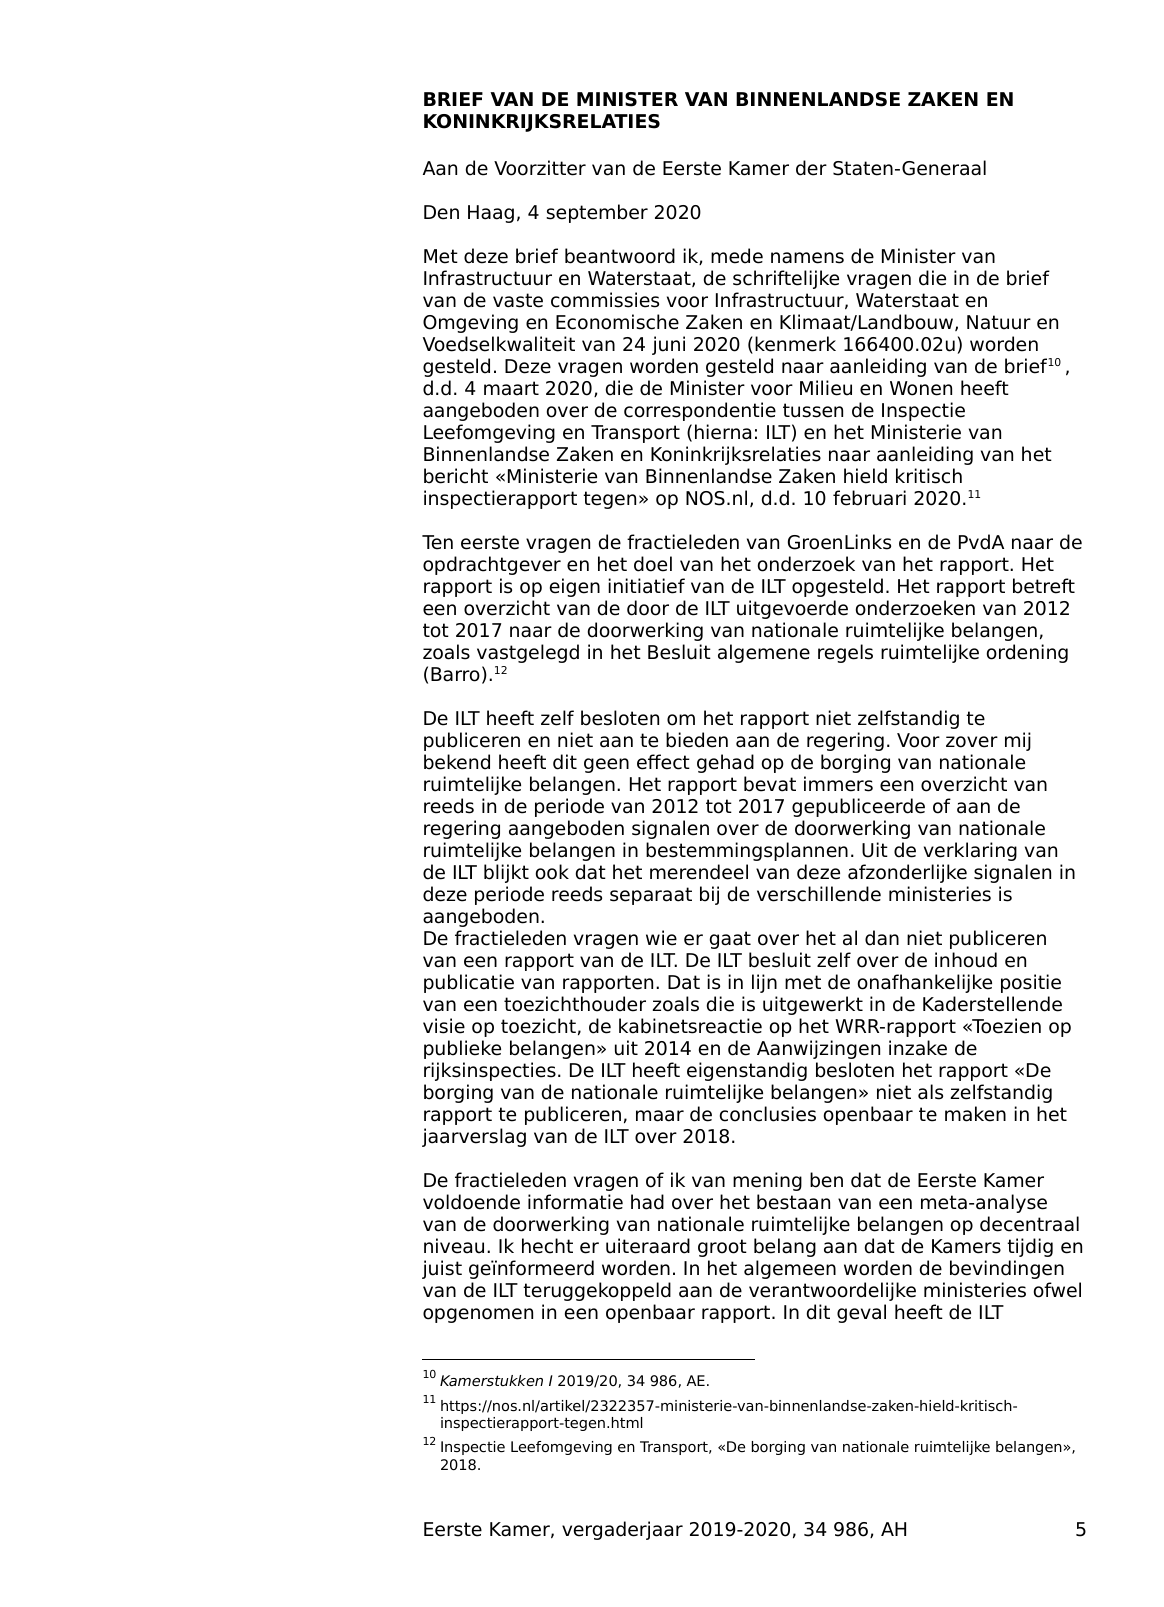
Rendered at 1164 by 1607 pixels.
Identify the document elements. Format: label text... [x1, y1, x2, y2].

text De fractieleden vragen of ik van mening ben dat de Eerste Kamer voldoende informatie had over het bestaan van een meta-analyse van de doorwerking van nationale ruimtelijke belangen op decentraal niveau. Ik hecht er uiteraard groot belang aan dat de Kamers tijdig en juist geïnformeerd worden. In het algemeen worden de bevindingen van de ILT teruggekoppeld aan de verantwoordelijke ministeries ofwel opgenomen in een openbaar rapport. In dit geval heeft de ILT [422, 1170, 1087, 1324]
text Met deze brief beantwoord ik, mede namens de Minister van Infrastructuur en Waterstaat, de schriftelijke vragen die in de brief van de vaste commissies voor Infrastructuur, Waterstaat en Omgeving en Economische Zaken en Klimaat/Landbouw, Natuur en Voedselkwaliteit van 24 juni 2020 (kenmerk 166400.02u) worden gesteld. Deze vragen worden gesteld naar aanleiding van de brief, d.d. 4 maart 2020, die de Minister voor Milieu en Wonen heeft aangeboden over de correspondentie tussen de Inspectie Leefomgeving en Transport (hierna: ILT) en het Ministerie van Binnenlandse Zaken en Koninkrijksrelaties naar aanleiding van het bericht «Ministerie van Binnenlandse Zaken hield kritisch inspectierapport tegen» op NOS.nl, d.d. 10 februari 2020. [422, 246, 1087, 510]
text De fractieleden vragen wie er gaat over het al dan niet publiceren van een rapport van de ILT. De ILT besluit zelf over de inhoud en publicatie van rapporten. Dat is in lijn met de onafhankelijke positie van een toezichthouder zoals die is uitgewerkt in de Kaderstellende visie op toezicht, de kabinetsreactie op het WRR-rapport «Toezien op publieke belangen» uit 2014 en de Aanwijzingen inzake de rijksinspecties. De ILT heeft eigenstandig besloten het rapport «De borging van de nationale ruimtelijke belangen» niet als zelfstandig rapport te publiceren, maar de conclusies openbaar te maken in het jaarverslag van de ILT over 2018. [422, 928, 1087, 1148]
text Inspectie Leefomgeving en Transport, «De borging van nationale ruimtelijke belangen», 2018. [422, 1435, 1087, 1474]
text Aan de Voorzitter van de Eerste Kamer der Staten-Generaal [422, 158, 1087, 180]
text Ten eerste vragen de fractieleden van GroenLinks en de PvdA naar de opdrachtgever en het doel van het onderzoek van het rapport. Het rapport is op eigen initiatief van de ILT opgesteld. Het rapport betreft een overzicht van de door de ILT uitgevoerde onderzoeken van 2012 tot 2017 naar de doorwerking van nationale ruimtelijke belangen, zoals vastgelegd in het Besluit algemene regels ruimtelijke ordening (Barro). [422, 532, 1087, 686]
text https://nos.nl/artikel/2322357-ministerie-van-binnenlandse-zaken-hield-kritisch-inspectierapport-tegen.html [422, 1393, 1087, 1432]
text De ILT heeft zelf besloten om het rapport niet zelfstandig te publiceren en niet aan te bieden aan de regering. Voor zover mij bekend heeft dit geen effect gehad op de borging van nationale ruimtelijke belangen. Het rapport bevat immers een overzicht van reeds in de periode van 2012 tot 2017 gepubliceerde of aan de regering aangeboden signalen over de doorwerking van nationale ruimtelijke belangen in bestemmingsplannen. Uit de verklaring van de ILT blijkt ook dat het merendeel van deze afzonderlijke signalen in deze periode reeds separaat bij de verschillende ministeries is aangeboden. [422, 708, 1087, 928]
subtitle BRIEF VAN DE MINISTER VAN BINNENLANDSE ZAKEN EN KONINKRIJKSRELATIES [422, 89, 1087, 133]
text Kamerstukken I 2019/20, 34 986, AE. [422, 1368, 1087, 1391]
text Den Haag, 4 september 2020 [422, 202, 1087, 224]
